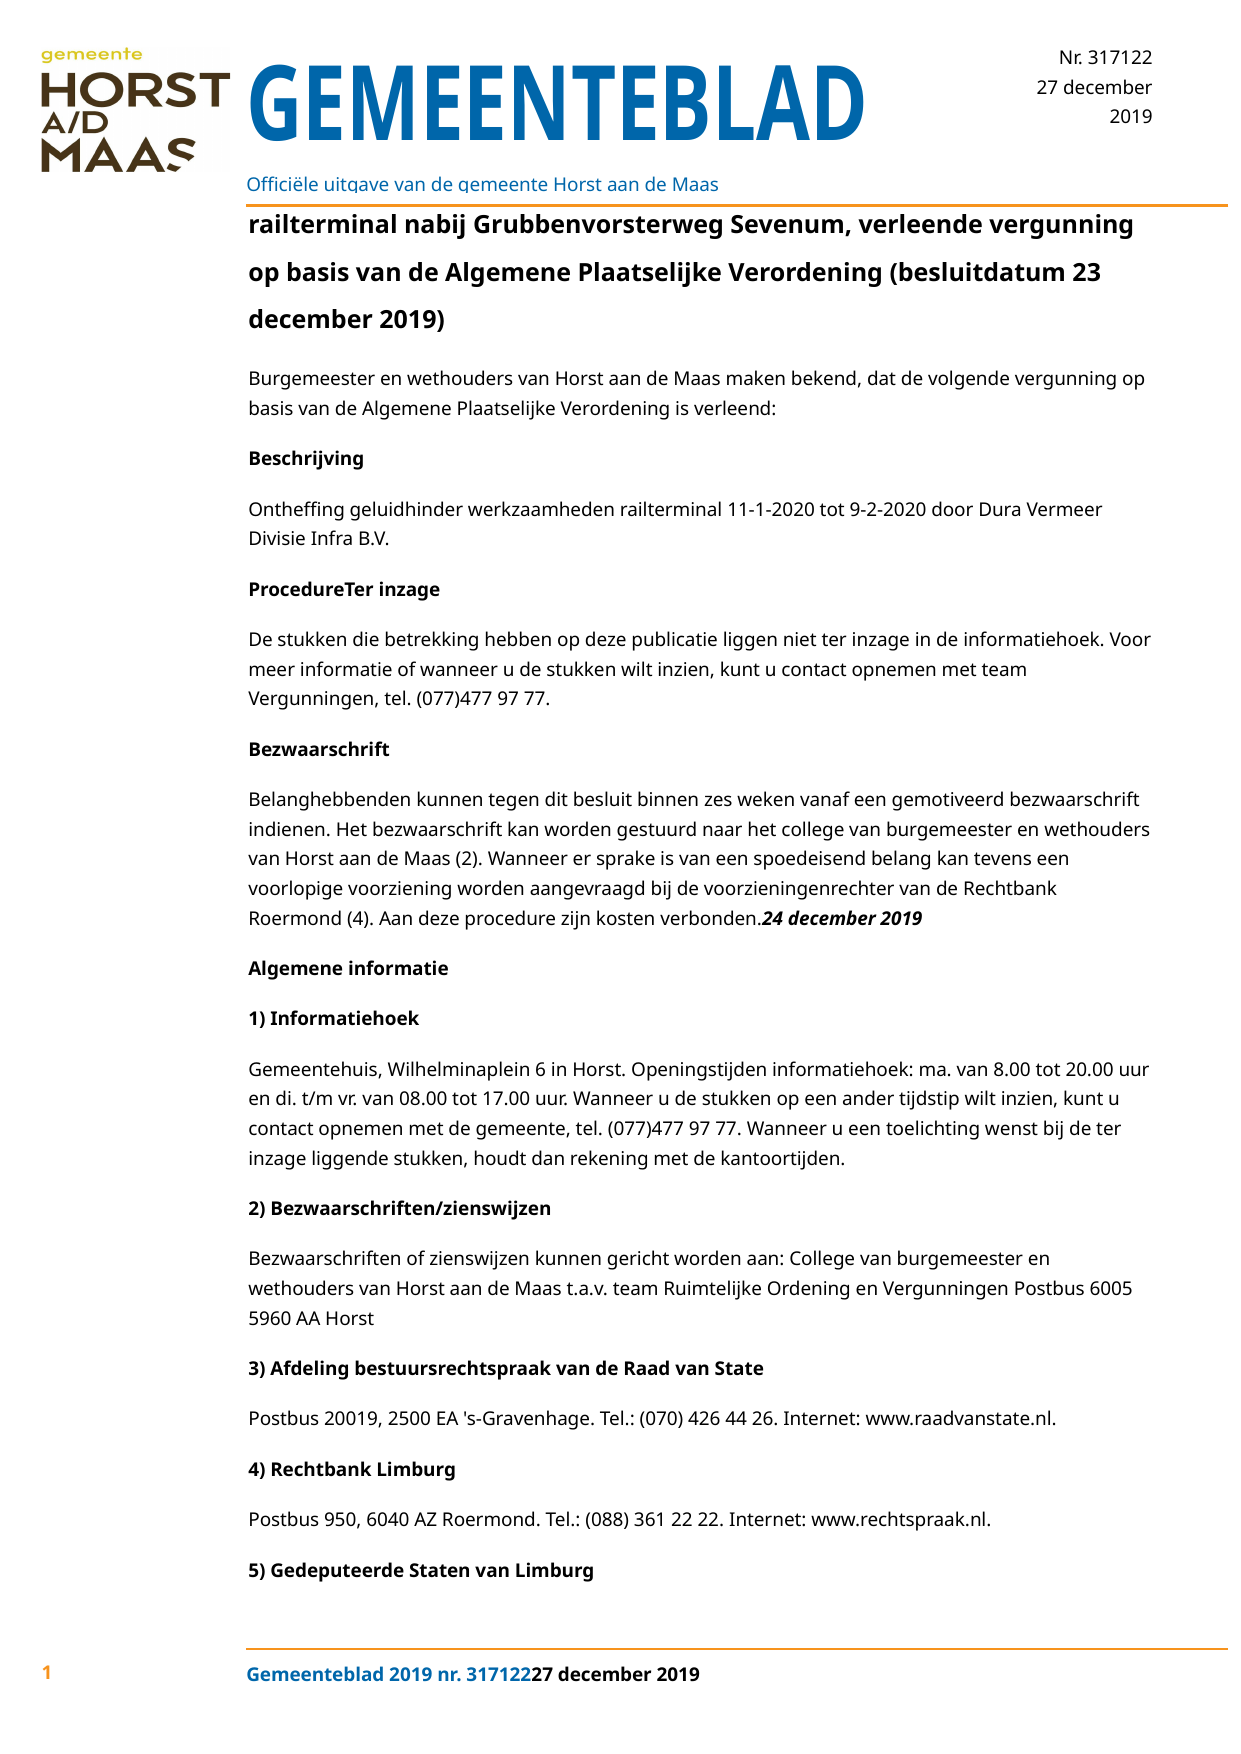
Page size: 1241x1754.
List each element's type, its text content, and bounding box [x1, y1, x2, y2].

text Burgemeester en wethouders van Horst aan de Maas maken bekend, dat de volgende vergunning op basis van de Algemene Plaatselijke Verordening is verleend: [248, 366, 1152, 421]
text Bezwaarschriften of zienswijzen kunnen gericht worden aan: College van burgemeester en wethouders van Horst aan de Maas t.a.v. team Ruimtelijke Ordening en Vergunningen Postbus 6005 5960 AA Horst [248, 1246, 1152, 1330]
text 1) Informatiehoek [248, 1006, 1152, 1031]
text Gemeentehuis, Wilhelminaplein 6 in Horst. Openingstijden informatiehoek: ma. van 8.00 tot 20.00 uur en di. t/m vr. van 08.00 tot 17.00 uur. Wanneer u de stukken op een ander tijdstip wilt inzien, kunt u contact opnemen met de gemeente, tel. (077)477 97 77. Wanneer u een toelichting wenst bij de ter inzage liggende stukken, houdt dan rekening met de kantoortijden. [248, 1056, 1152, 1170]
text railterminal nabij Grubbenvorsterweg Sevenum, verleende vergunning op basis van de Algemene Plaatselijke Verordening (besluitdatum 23 december 2019) [248, 207, 1152, 336]
text Ontheffing geluidhinder werkzaamheden railterminal 11-1-2020 tot 9-2-2020 door Dura Vermeer Divisie Infra B.V. [248, 496, 1152, 551]
text 4) Rechtbank Limburg [248, 1456, 1152, 1482]
text Bezwaarschrift [248, 736, 1152, 762]
text De stukken die betrekking hebben op deze publicatie liggen niet ter inzage in de informatiehoek. Voor meer informatie of wanneer u de stukken wilt inzien, kunt u contact opnemen met team Vergunningen, tel. (077)477 97 77. [248, 626, 1152, 711]
text 2) Bezwaarschriften/zienswijzen [248, 1195, 1152, 1221]
text Algemene informatie [248, 955, 1152, 981]
text ProcedureTer inzage [248, 576, 1152, 602]
text Postbus 20019, 2500 EA 's-Gravenhage. Tel.: (070) 426 44 26. Internet: www.raadvanstate.nl. [248, 1406, 1152, 1431]
text Beschrijving [248, 446, 1152, 471]
text Belanghebbenden kunnen tegen dit besluit binnen zes weken vanaf een gemotiveerd bezwaarschrift indienen. Het bezwaarschrift kan worden gestuurd naar het college van burgemeester en wethouders van Horst aan de Maas (2). Wanneer er sprake is van een spoedeisend belang kan tevens een voorlopige voorziening worden aangevraagd bij de voorzieningenrechter van de Rechtbank Roermond (4). Aan deze procedure zijn kosten verbonden.24 december 2019 [248, 786, 1152, 930]
text 3) Afdeling bestuursrechtspraak van de Raad van State [248, 1355, 1152, 1381]
picture [41, 47, 231, 172]
text 5) Gedeputeerde Staten van Limburg [248, 1557, 1152, 1582]
text Postbus 950, 6040 AZ Roermond. Tel.: (088) 361 22 22. Internet: www.rechtspraak.nl. [248, 1506, 1152, 1532]
